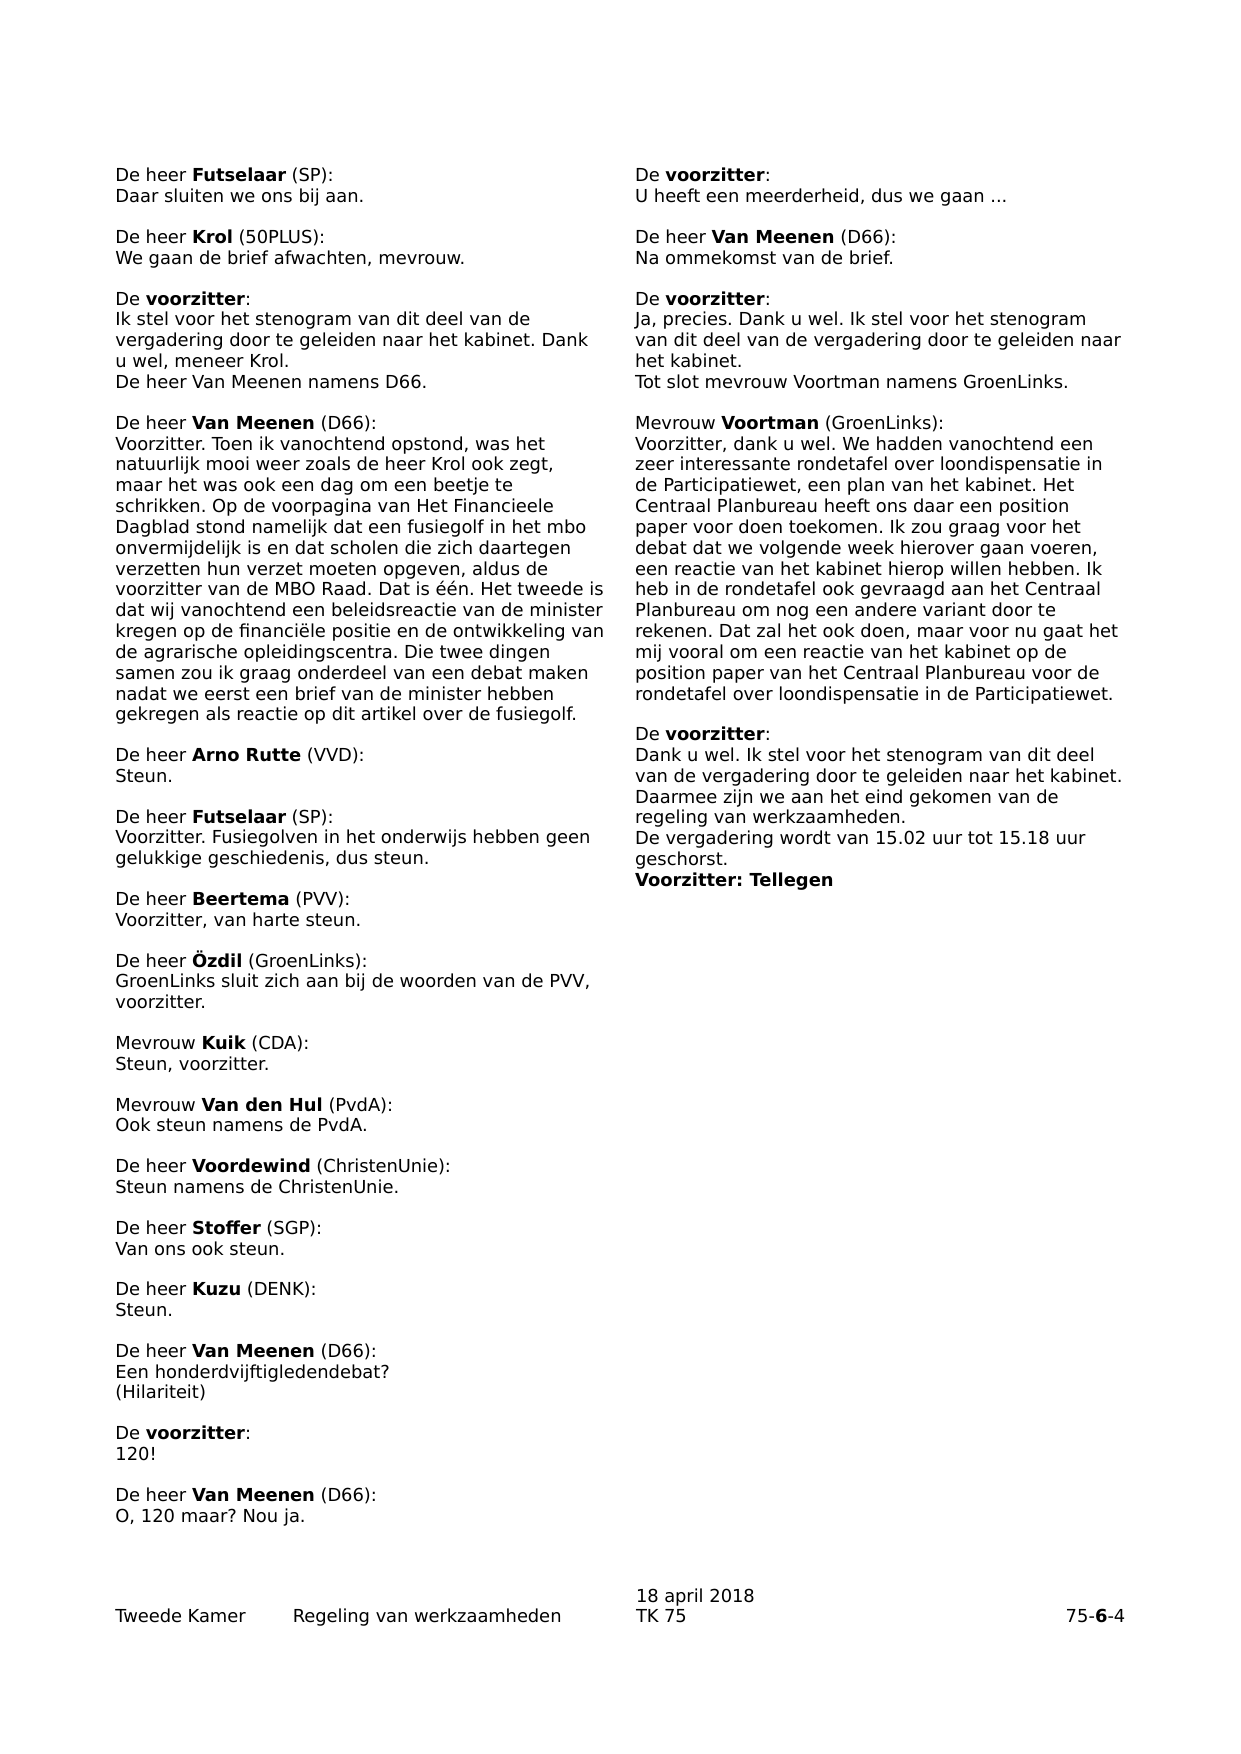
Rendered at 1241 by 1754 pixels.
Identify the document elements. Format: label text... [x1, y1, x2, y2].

text De voorzitter: [115, 288, 605, 309]
text De vergadering wordt van 15.02 uur tot 15.18 uur geschorst. [635, 828, 1125, 870]
text Voorzitter, dank u wel. We hadden vanochtend een zeer interessante rondetafel over loondispensatie in de Participatiewet, een plan van het kabinet. Het Centraal Planbureau heeft ons daar een position paper voor doen toekomen. Ik zou graag voor het debat dat we volgende week hierover gaan voeren, een reactie van het kabinet hierop willen hebben. Ik heb in de rondetafel ook gevraagd aan het Centraal Planbureau om nog een andere variant door te rekenen. Dat zal het ook doen, maar voor nu gaat het mij vooral om een reactie van het kabinet op de position paper van het Centraal Planbureau voor de rondetafel over loondispensatie in de Participatiewet. [635, 433, 1125, 704]
text De heer Voordewind (ChristenUnie): [115, 1156, 605, 1177]
text Mevrouw Voortman (GroenLinks): [635, 412, 1125, 433]
text De heer Futselaar (SP): [115, 165, 605, 186]
text Steun, voorzitter. [115, 1053, 605, 1074]
text De voorzitter: [115, 1423, 605, 1444]
text De heer Beertema (PVV): [115, 889, 605, 909]
text Ook steun namens de PvdA. [115, 1115, 605, 1136]
text Voorzitter, van harte steun. [115, 909, 605, 930]
text Van ons ook steun. [115, 1238, 605, 1259]
text De heer Van Meenen (D66): [115, 1341, 605, 1361]
text We gaan de brief afwachten, mevrouw. [115, 248, 605, 268]
text Mevrouw Van den Hul (PvdA): [115, 1094, 605, 1115]
text De heer Futselaar (SP): [115, 806, 605, 827]
text Na ommekomst van de brief. [635, 248, 1125, 268]
text Steun namens de ChristenUnie. [115, 1177, 605, 1197]
text Mevrouw Kuik (CDA): [115, 1033, 605, 1053]
text GroenLinks sluit zich aan bij de woorden van de PVV, voorzitter. [115, 971, 605, 1013]
text Steun. [115, 766, 605, 786]
text Voorzitter: Tellegen [635, 870, 1125, 891]
text 120! [115, 1444, 605, 1464]
text Voorzitter. Fusiegolven in het onderwijs hebben geen gelukkige geschiedenis, dus steun. [115, 827, 605, 869]
text O, 120 maar? Nou ja. [115, 1505, 605, 1526]
text Dank u wel. Ik stel voor het stenogram van dit deel van de vergadering door te geleiden naar het kabinet. [635, 745, 1125, 786]
text Steun. [115, 1300, 605, 1321]
text De heer Van Meenen namens D66. [115, 372, 605, 392]
text Daar sluiten we ons bij aan. [115, 186, 605, 207]
text U heeft een meerderheid, dus we gaan ... [635, 186, 1125, 207]
text De heer Özdil (GroenLinks): [115, 950, 605, 971]
text De heer Van Meenen (D66): [115, 412, 605, 433]
text De heer Arno Rutte (VVD): [115, 745, 605, 766]
text De heer Kuzu (DENK): [115, 1279, 605, 1300]
text De heer Stoffer (SGP): [115, 1217, 605, 1238]
text Ik stel voor het stenogram van dit deel van de vergadering door te geleiden naar het kabinet. Dank u wel, meneer Krol. [115, 309, 605, 372]
text De heer Krol (50PLUS): [115, 227, 605, 248]
text Een honderdvijftigledendebat? [115, 1361, 605, 1382]
text De heer Van Meenen (D66): [635, 227, 1125, 248]
text Daarmee zijn we aan het eind gekomen van de regeling van werkzaamheden. [635, 786, 1125, 828]
text Tot slot mevrouw Voortman namens GroenLinks. [635, 372, 1125, 392]
text De voorzitter: [635, 724, 1125, 745]
text De heer Van Meenen (D66): [115, 1484, 605, 1505]
text De voorzitter: [635, 165, 1125, 186]
text Voorzitter. Toen ik vanochtend opstond, was het natuurlijk mooi weer zoals de heer Krol ook zegt, maar het was ook een dag om een beetje te schrikken. Op de voorpagina van Het Financieele Dagblad stond namelijk dat een fusiegolf in het mbo onvermijdelijk is en dat scholen die zich daartegen verzetten hun verzet moeten opgeven, aldus de voorzitter van de MBO Raad. Dat is één. Het tweede is dat wij vanochtend een beleidsreactie van de minister kregen op de financiële positie en de ontwikkeling van de agrarische opleidingscentra. Die twee dingen samen zou ik graag onderdeel van een debat maken nadat we eerst een brief van de minister hebben gekregen als reactie op dit artikel over de fusiegolf. [115, 433, 605, 725]
text (Hilariteit) [115, 1382, 605, 1403]
text Ja, precies. Dank u wel. Ik stel voor het stenogram van dit deel van de vergadering door te geleiden naar het kabinet. [635, 309, 1125, 372]
text De voorzitter: [635, 288, 1125, 309]
